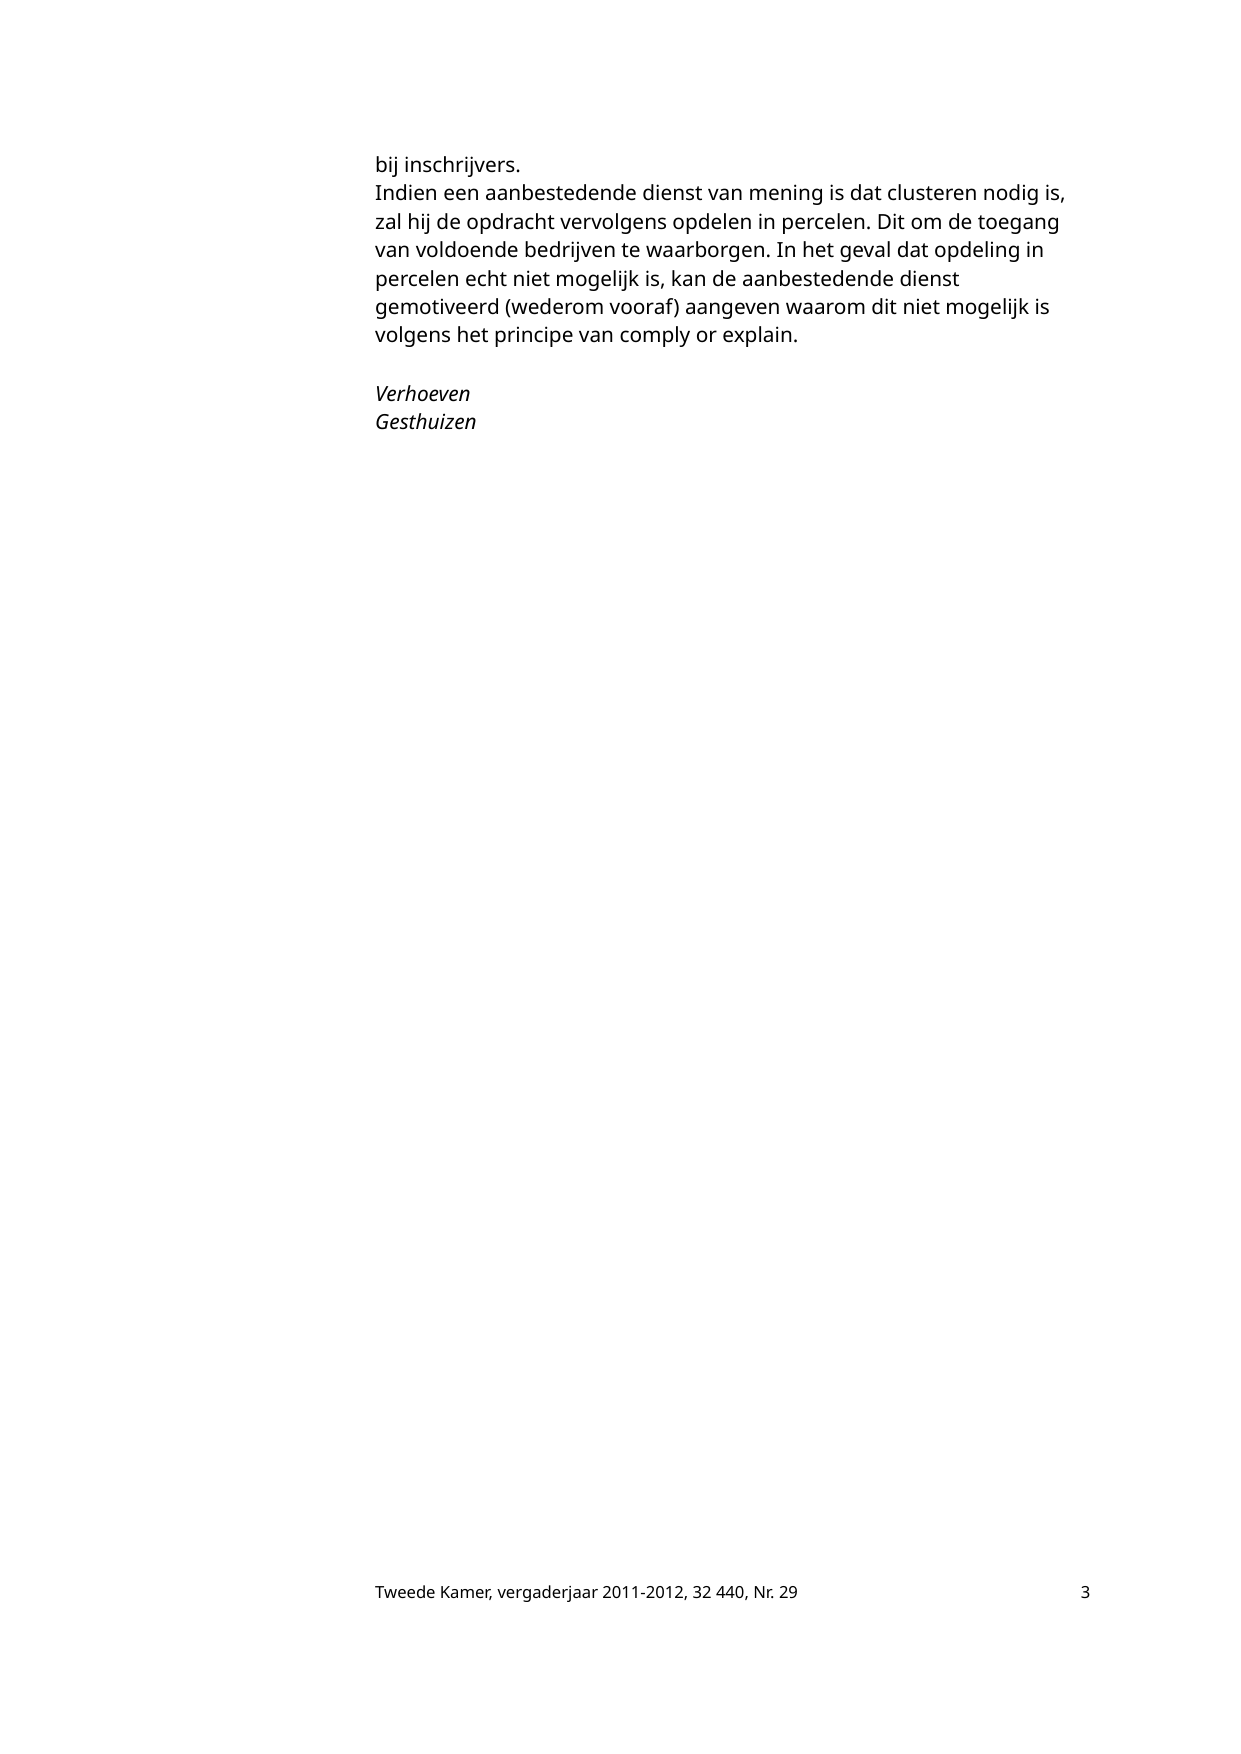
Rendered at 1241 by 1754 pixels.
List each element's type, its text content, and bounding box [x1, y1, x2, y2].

text Gesthuizen [375, 407, 1090, 436]
text Indien een aanbestedende dienst van mening is dat clusteren nodig is, zal hij de opdracht vervolgens opdelen in percelen. Dit om de toegang van voldoende bedrijven te waarborgen. In het geval dat opdeling in percelen echt niet mogelijk is, kan de aanbestedende dienst gemotiveerd (wederom vooraf) aangeven waarom dit niet mogelijk is volgens het principe van comply or explain. [375, 178, 1090, 349]
text Verhoeven [375, 379, 1090, 407]
text bij inschrijvers. [375, 150, 1090, 178]
